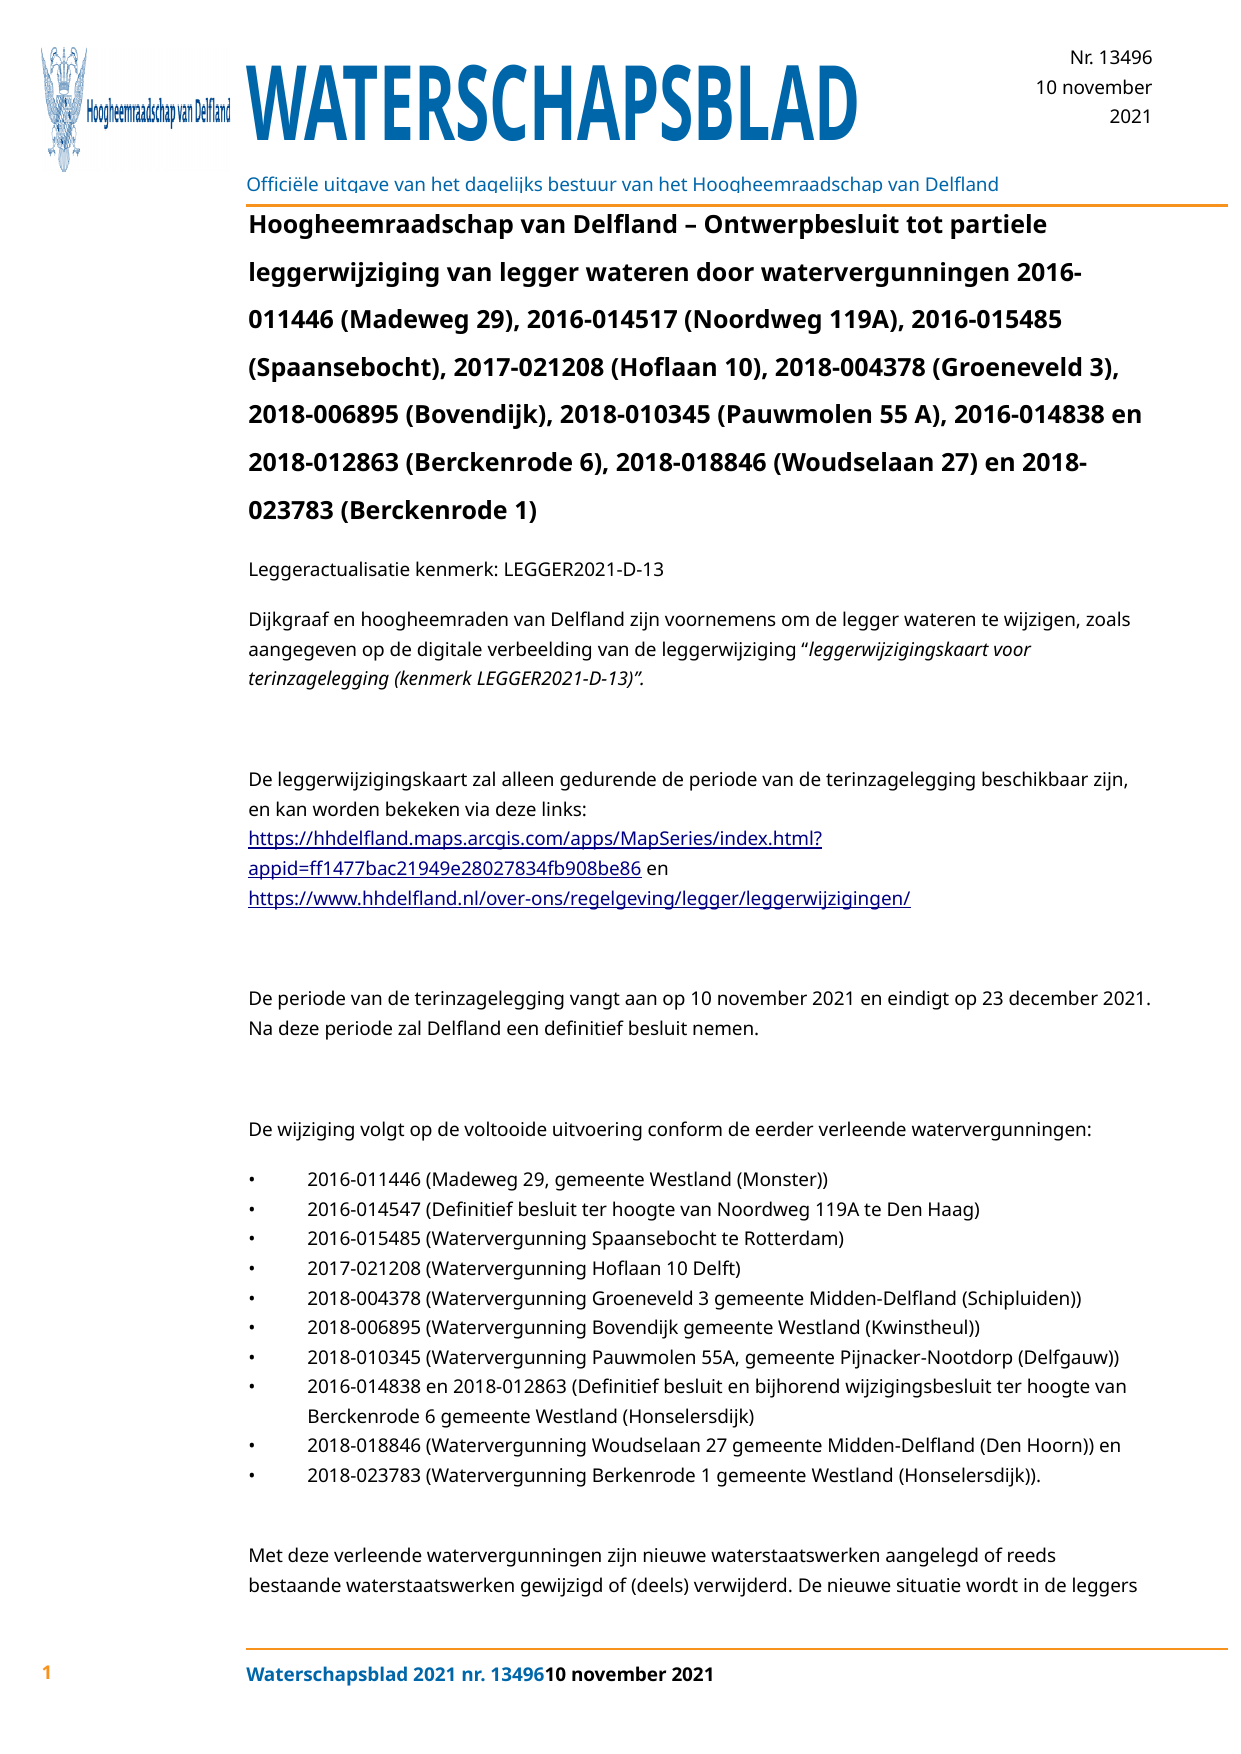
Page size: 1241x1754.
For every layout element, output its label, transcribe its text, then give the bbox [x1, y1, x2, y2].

text De leggerwijzigingskaart zal alleen gedurende de periode van de terinzagelegging beschikbaar zijn, en kan worden bekeken via deze links: https://hhdelfland.maps.arcgis.com/apps/MapSeries/index.html?appid=ff1477bac21949e28027834fb908be86 en https://www.hhdelfland.nl/over-ons/regelgeving/legger/leggerwijzigingen/ [248, 766, 1152, 910]
text De wijziging volgt op de voltooide uitvoering conform de eerder verleende watervergunningen: [248, 1116, 1152, 1142]
list 2018-010345 (Watervergunning Pauwmolen 55A, gemeente Pijnacker-Nootdorp (Delfgauw)) [248, 1344, 1152, 1369]
text Leggeractualisatie kenmerk: LEGGER2021-D-13 [248, 556, 1152, 582]
text Hoogheemraadschap van Delfland – Ontwerpbesluit tot partiele leggerwijziging van legger wateren door watervergunningen 2016-011446 (Madeweg 29), 2016-014517 (Noordweg 119A), 2016-015485 (Spaansebocht), 2017-021208 (Hoflaan 10), 2018-004378 (Groeneveld 3), 2018-006895 (Bovendijk), 2018-010345 (Pauwmolen 55 A), 2016-014838 en 2018-012863 (Berckenrode 6), 2018-018846 (Woudselaan 27) en 2018-023783 (Berckenrode 1) [248, 207, 1152, 526]
list 2016-014838 en 2018-012863 (Definitief besluit en bijhorend wijzigingsbesluit ter hoogte van Berckenrode 6 gemeente Westland (Honselersdijk) [248, 1373, 1152, 1429]
list 2018-004378 (Watervergunning Groeneveld 3 gemeente Midden-Delfland (Schipluiden)) [248, 1285, 1152, 1310]
list 2017-021208 (Watervergunning Hoflaan 10 Delft) [248, 1255, 1152, 1281]
list 2016-015485 (Watervergunning Spaansebocht te Rotterdam) [248, 1226, 1152, 1251]
picture [41, 47, 231, 172]
list 2018-006895 (Watervergunning Bovendijk gemeente Westland (Kwinstheul)) [248, 1314, 1152, 1340]
list 2018-018846 (Watervergunning Woudselaan 27 gemeente Midden-Delfland (Den Hoorn)) en [248, 1433, 1152, 1458]
text Met deze verleende watervergunningen zijn nieuwe waterstaatswerken aangelegd of reeds bestaande waterstaatswerken gewijzigd of (deels) verwijderd. De nieuwe situatie wordt in de leggers [248, 1542, 1152, 1597]
list 2016-011446 (Madeweg 29, gemeente Westland (Monster)) [248, 1166, 1152, 1192]
text De periode van de terinzagelegging vangt aan op 10 november 2021 en eindigt op 23 december 2021. Na deze periode zal Delfland een definitief besluit nemen. [248, 986, 1152, 1041]
text Dijkgraaf en hoogheemraden van Delfland zijn voornemens om de legger wateren te wijzigen, zoals aangegeven op de digitale verbeelding van de leggerwijziging “leggerwijzigingskaart voor terinzagelegging (kenmerk LEGGER2021-D-13)”. [248, 606, 1152, 691]
list 2018-023783 (Watervergunning Berkenrode 1 gemeente Westland (Honselersdijk)). [248, 1462, 1152, 1488]
list 2016-014547 (Definitief besluit ter hoogte van Noordweg 119A te Den Haag) [248, 1196, 1152, 1222]
